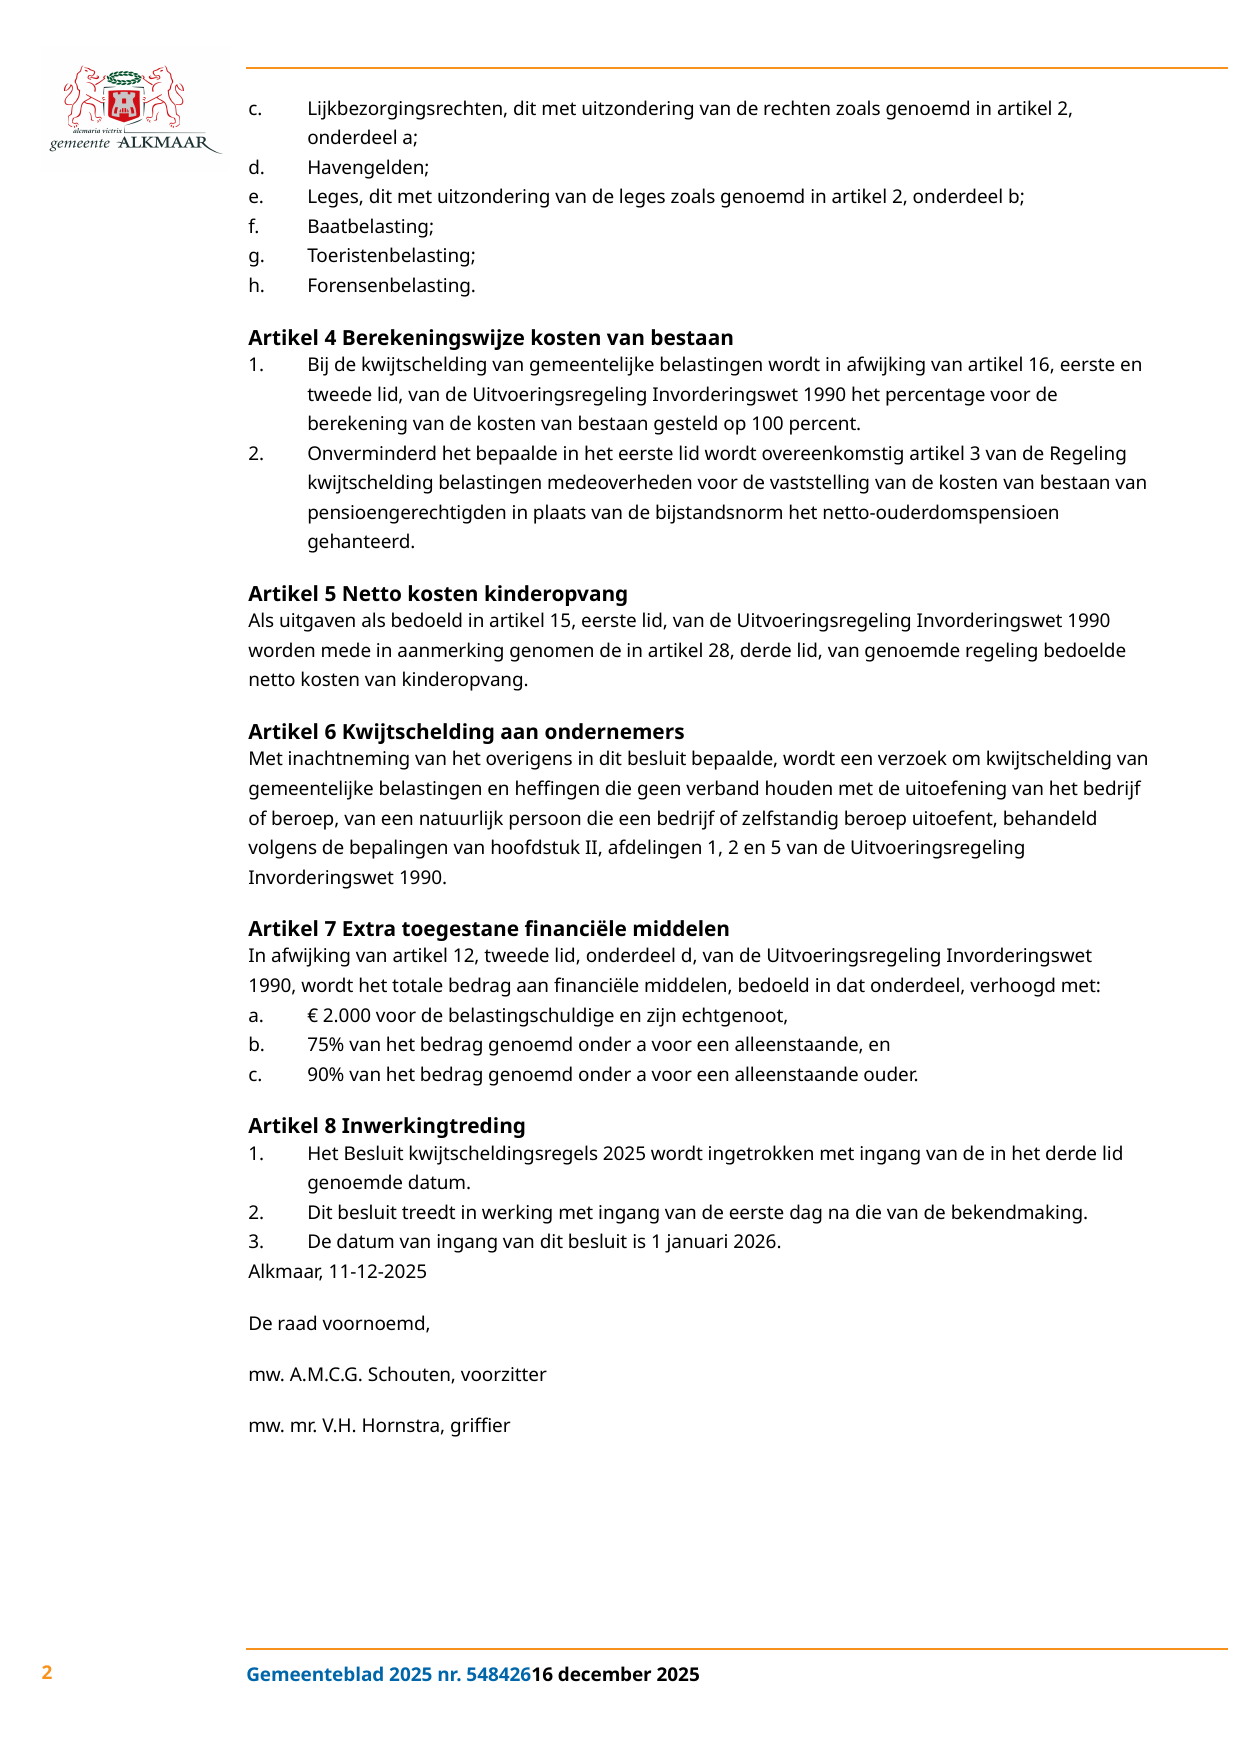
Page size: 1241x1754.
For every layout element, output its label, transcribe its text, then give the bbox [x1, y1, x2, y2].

list 90% van het bedrag genoemd onder a voor een alleenstaande ouder. [248, 1061, 1152, 1087]
list Dit besluit treedt in werking met ingang van de eerste dag na die van de bekendmaking. [248, 1199, 1152, 1225]
list Lijkbezorgingsrechten, dit met uitzondering van de rechten zoals genoemd in artikel 2, onderdeel a; [248, 95, 1152, 150]
text Artikel 4 Berekeningswijze kosten van bestaan [248, 323, 1152, 351]
text Met inachtneming van het overigens in dit besluit bepaalde, wordt een verzoek om kwijtschelding van gemeentelijke belastingen en heffingen die geen verband houden met de uitoefening van het bedrijf of beroep, van een natuurlijk persoon die een bedrijf of zelfstandig beroep uitoefent, behandeld volgens de bepalingen van hoofdstuk II, afdelingen 1, 2 en 5 van de Uitvoeringsregeling Invorderingswet 1990. [248, 746, 1152, 889]
text De raad voornoemd, [248, 1310, 1152, 1335]
list 75% van het bedrag genoemd onder a voor een alleenstaande, en [248, 1031, 1152, 1057]
picture [41, 47, 231, 172]
list Onverminderd het bepaalde in het eerste lid wordt overeenkomstig artikel 3 van de Regeling kwijtschelding belastingen medeoverheden voor de vaststelling van de kosten van bestaan van pensioengerechtigden in plaats van de bijstandsnorm het netto-ouderdomspensioen gehanteerd. [248, 440, 1152, 554]
text Als uitgaven als bedoeld in artikel 15, eerste lid, van de Uitvoeringsregeling Invorderingswet 1990 worden mede in aanmerking genomen de in artikel 28, derde lid, van genoemde regeling bedoelde netto kosten van kinderopvang. [248, 607, 1152, 692]
text Artikel 6 Kwijtschelding aan ondernemers [248, 717, 1152, 746]
list De datum van ingang van dit besluit is 1 januari 2026. [248, 1229, 1152, 1254]
text 1990, wordt het totale bedrag aan financiële middelen, bedoeld in dat onderdeel, verhoogd met: [248, 972, 1152, 998]
text Artikel 8 Inwerkingtreding [248, 1111, 1152, 1140]
list Havengelden; [248, 154, 1152, 180]
list Toeristenbelasting; [248, 243, 1152, 268]
list Het Besluit kwijtscheldingsregels 2025 wordt ingetrokken met ingang van de in het derde lid genoemde datum. [248, 1140, 1152, 1195]
list Bij de kwijtschelding van gemeentelijke belastingen wordt in afwijking van artikel 16, eerste en tweede lid, van de Uitvoeringsregeling Invorderingswet 1990 het percentage voor de berekening van de kosten van bestaan gesteld op 100 percent. [248, 351, 1152, 436]
text mw. mr. V.H. Hornstra, griffier [248, 1413, 1152, 1438]
text Artikel 7 Extra toegestane financiële middelen [248, 914, 1152, 943]
list Leges, dit met uitzondering van de leges zoals genoemd in artikel 2, onderdeel b; [248, 183, 1152, 209]
list € 2.000 voor de belastingschuldige en zijn echtgenoot, [248, 1002, 1152, 1028]
text Artikel 5 Netto kosten kinderopvang [248, 579, 1152, 607]
text In afwijking van artikel 12, tweede lid, onderdeel d, van de Uitvoeringsregeling Invorderingswet [248, 943, 1152, 968]
list Forensenbelasting. [248, 272, 1152, 298]
text Alkmaar, 11-12-2025 [248, 1258, 1152, 1284]
list Baatbelasting; [248, 213, 1152, 239]
text mw. A.M.C.G. Schouten, voorzitter [248, 1361, 1152, 1387]
